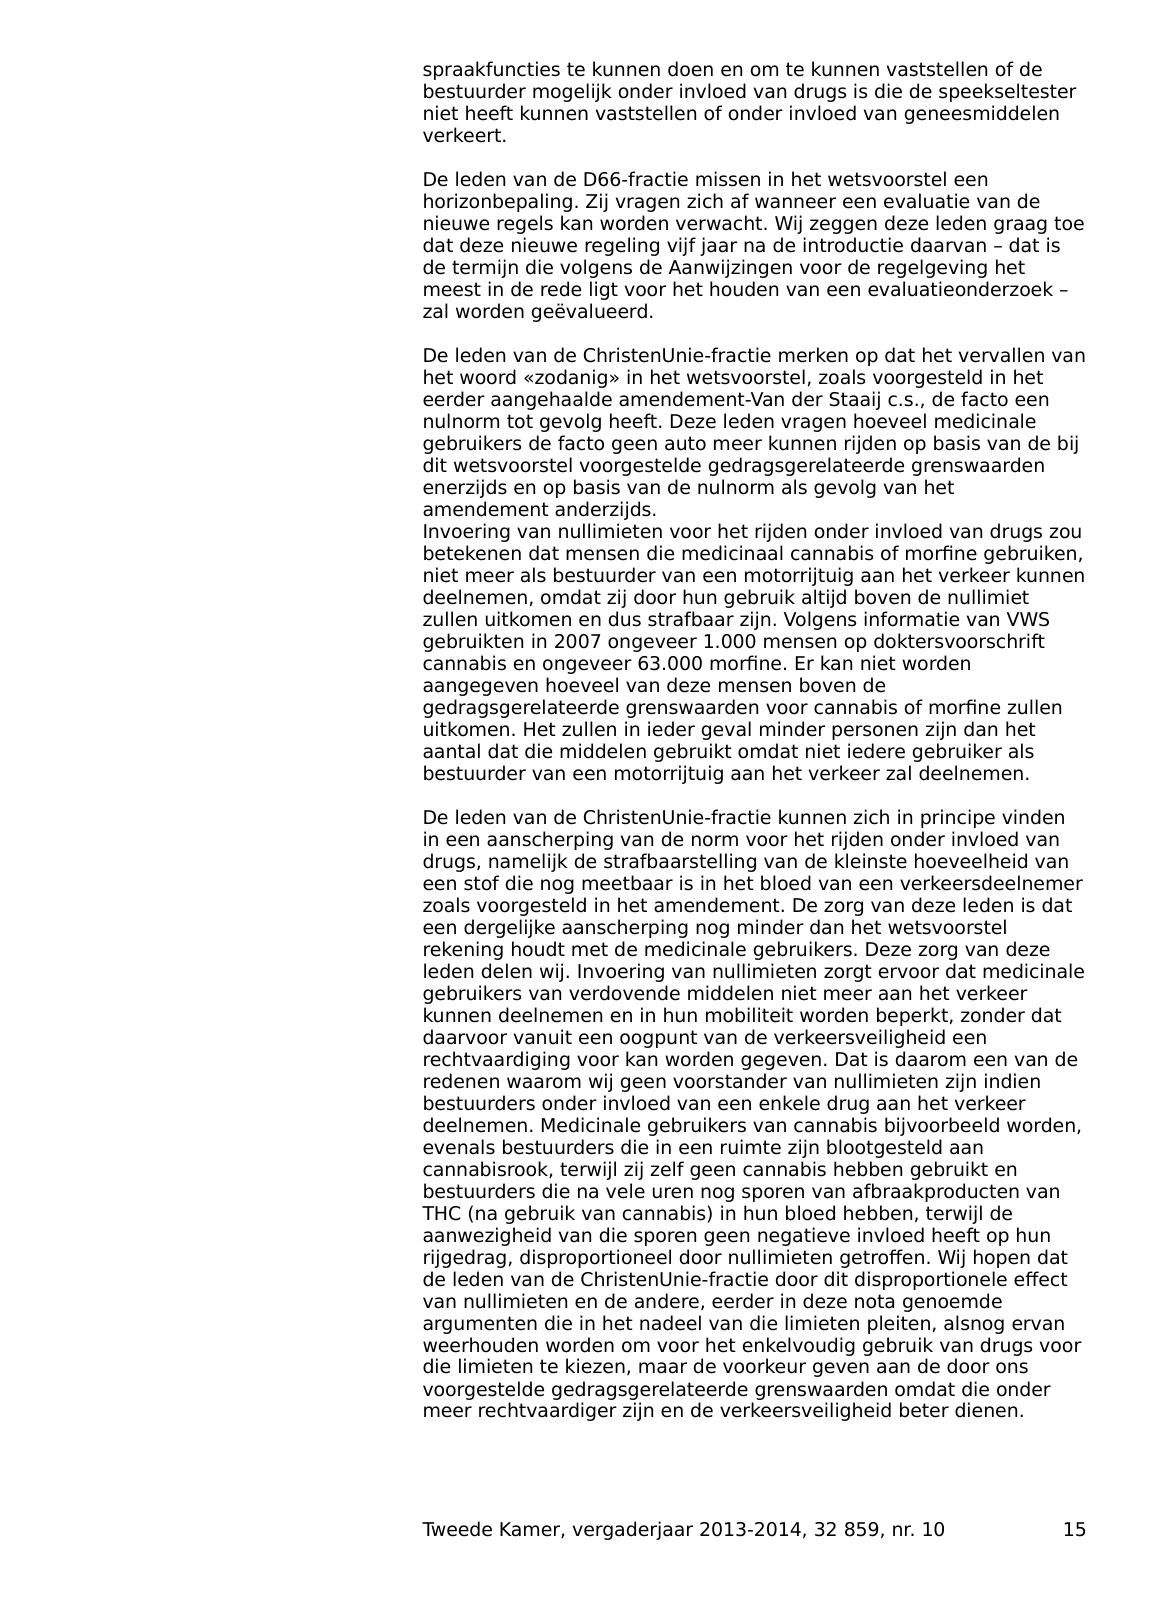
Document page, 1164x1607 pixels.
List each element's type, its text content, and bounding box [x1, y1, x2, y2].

text De leden van de ChristenUnie-fractie kunnen zich in principe vinden in een aanscherping van de norm voor het rijden onder invloed van drugs, namelijk de strafbaarstelling van de kleinste hoeveelheid van een stof die nog meetbaar is in het bloed van een verkeersdeelnemer zoals voorgesteld in het amendement. De zorg van deze leden is dat een dergelijke aanscherping nog minder dan het wetsvoorstel rekening houdt met de medicinale gebruikers. Deze zorg van deze leden delen wij. Invoering van nullimieten zorgt ervoor dat medicinale gebruikers van verdovende middelen niet meer aan het verkeer kunnen deelnemen en in hun mobiliteit worden beperkt, zonder dat daarvoor vanuit een oogpunt van de verkeersveiligheid een rechtvaardiging voor kan worden gegeven. Dat is daarom een van de redenen waarom wij geen voorstander van nullimieten zijn indien bestuurders onder invloed van een enkele drug aan het verkeer deelnemen. Medicinale gebruikers van cannabis bijvoorbeeld worden, evenals bestuurders die in een ruimte zijn blootgesteld aan cannabisrook, terwijl zij zelf geen cannabis hebben gebruikt en bestuurders die na vele uren nog sporen van afbraakproducten van THC (na gebruik van cannabis) in hun bloed hebben, terwijl de aanwezigheid van die sporen geen negatieve invloed heeft op hun rijgedrag, disproportioneel door nullimieten getroffen. Wij hopen dat de leden van de ChristenUnie-fractie door dit disproportionele effect van nullimieten en de andere, eerder in deze nota genoemde argumenten die in het nadeel van die limieten pleiten, alsnog ervan weerhouden worden om voor het enkelvoudig gebruik van drugs voor die limieten te kiezen, maar de voorkeur geven aan de door ons voorgestelde gedragsgerelateerde grenswaarden omdat die onder meer rechtvaardiger zijn en de verkeersveiligheid beter dienen. [422, 807, 1087, 1422]
text De leden van de D66-fractie missen in het wetsvoorstel een horizonbepaling. Zij vragen zich af wanneer een evaluatie van de nieuwe regels kan worden verwacht. Wij zeggen deze leden graag toe dat deze nieuwe regeling vijf jaar na de introductie daarvan – dat is de termijn die volgens de Aanwijzingen voor de regelgeving het meest in de rede ligt voor het houden van een evaluatieonderzoek – zal worden geëvalueerd. [422, 169, 1087, 323]
text Invoering van nullimieten voor het rijden onder invloed van drugs zou betekenen dat mensen die medicinaal cannabis of morfine gebruiken, niet meer als bestuurder van een motorrijtuig aan het verkeer kunnen deelnemen, omdat zij door hun gebruik altijd boven de nullimiet zullen uitkomen en dus strafbaar zijn. Volgens informatie van VWS gebruikten in 2007 ongeveer 1.000 mensen op doktersvoorschrift cannabis en ongeveer 63.000 morfine. Er kan niet worden aangegeven hoeveel van deze mensen boven de gedragsgerelateerde grenswaarden voor cannabis of morfine zullen uitkomen. Het zullen in ieder geval minder personen zijn dan het aantal dat die middelen gebruikt omdat niet iedere gebruiker als bestuurder van een motorrijtuig aan het verkeer zal deelnemen. [422, 521, 1087, 785]
text spraakfuncties te kunnen doen en om te kunnen vaststellen of de bestuurder mogelijk onder invloed van drugs is die de speekseltester niet heeft kunnen vaststellen of onder invloed van geneesmiddelen verkeert. [422, 59, 1087, 147]
text De leden van de ChristenUnie-fractie merken op dat het vervallen van het woord «zodanig» in het wetsvoorstel, zoals voorgesteld in het eerder aangehaalde amendement-Van der Staaij c.s., de facto een nulnorm tot gevolg heeft. Deze leden vragen hoeveel medicinale gebruikers de facto geen auto meer kunnen rijden op basis van de bij dit wetsvoorstel voorgestelde gedragsgerelateerde grenswaarden enerzijds en op basis van de nulnorm als gevolg van het amendement anderzijds. [422, 345, 1087, 521]
